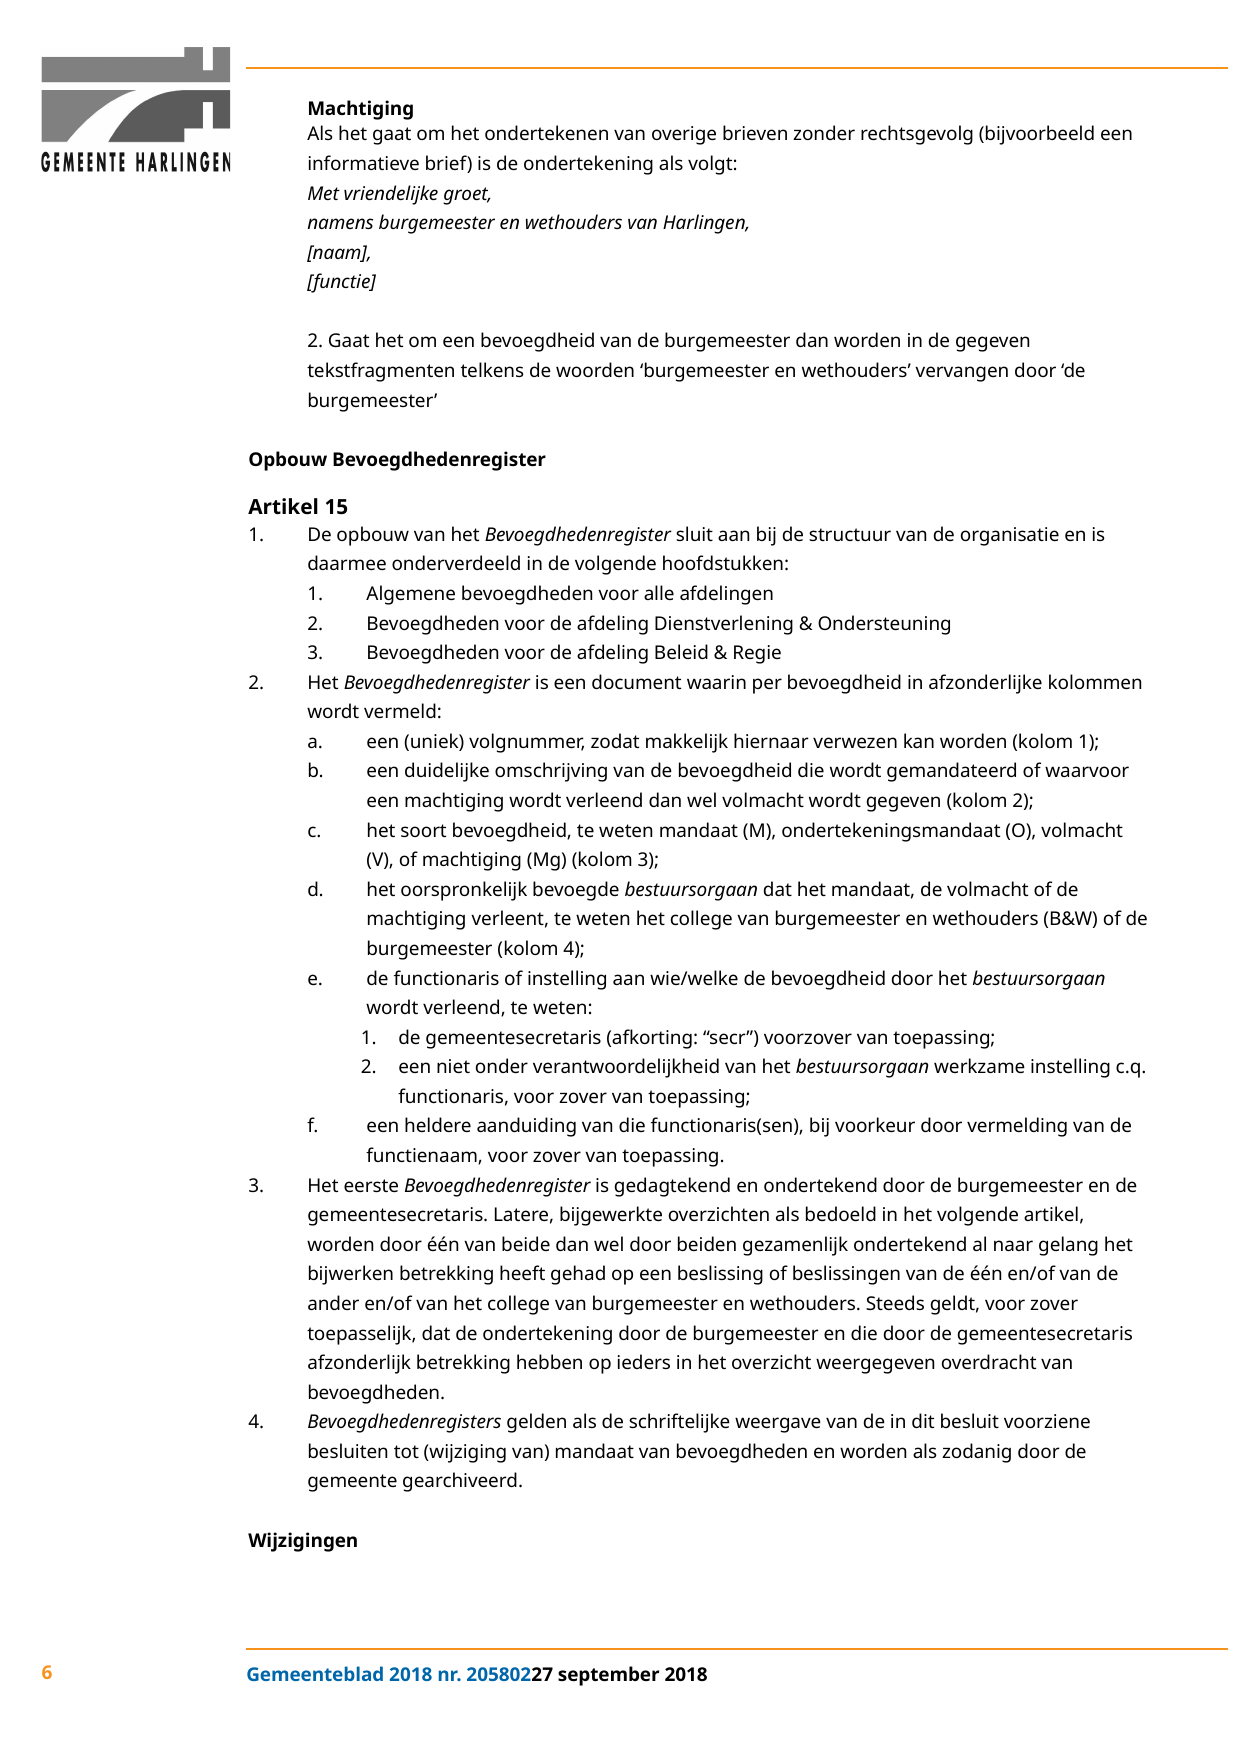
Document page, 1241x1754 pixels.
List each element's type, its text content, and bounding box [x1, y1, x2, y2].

list Algemene bevoegdheden voor alle afdelingen [307, 580, 1152, 606]
list Met vriendelijke groet, [248, 180, 1152, 205]
list een heldere aanduiding van die functionaris(sen), bij voorkeur door vermelding van de functienaam, voor zover van toepassing. [307, 1113, 1152, 1168]
list Bevoegdhedenregisters gelden als de schriftelijke weergave van de in dit besluit voorziene besluiten tot (wijziging van) mandaat van bevoegdheden en worden als zodanig door de gemeente gearchiveerd. [248, 1408, 1152, 1493]
list 2. Gaat het om een bevoegdheid van de burgemeester dan worden in de gegeven tekstfragmenten telkens de woorden ‘burgemeester en wethouders’ vervangen door ‘de burgemeester’ [248, 328, 1152, 412]
picture [41, 47, 231, 172]
list De opbouw van het Bevoegdhedenregister sluit aan bij de structuur van de organisatie en is daarmee onderverdeeld in de volgende hoofdstukken: [248, 521, 1152, 576]
list Als het gaat om het ondertekenen van overige brieven zonder rechtsgevolg (bijvoorbeeld een informatieve brief) is de ondertekening als volgt: [248, 121, 1152, 176]
list het soort bevoegdheid, te weten mandaat (M), ondertekeningsmandaat (O), volmacht (V), of machtiging (Mg) (kolom 3); [307, 817, 1152, 872]
list de functionaris of instelling aan wie/welke de bevoegdheid door het bestuursorgaan wordt verleend, te weten: [307, 965, 1152, 1020]
list Machtiging [248, 95, 1152, 121]
list Bevoegdheden voor de afdeling Beleid & Regie [307, 639, 1152, 665]
list een niet onder verantwoordelijkheid van het bestuursorgaan werkzame instelling c.q. functionaris, voor zover van toepassing; [361, 1053, 1152, 1109]
list Het eerste Bevoegdhedenregister is gedagtekend en ondertekend door de burgemeester en de gemeentesecretaris. Latere, bijgewerkte overzichten als bedoeld in het volgende artikel, worden door één van beide dan wel door beiden gezamenlijk ondertekend al naar gelang het bijwerken betrekking heeft gehad op een beslissing of beslissingen van de één en/of van de ander en/of van het college van burgemeester en wethouders. Steeds geldt, voor zover toepasselijk, dat de ondertekening door de burgemeester en die door de gemeentesecretaris afzonderlijk betrekking hebben op ieders in het overzicht weergegeven overdracht van bevoegdheden. [248, 1172, 1152, 1404]
list het oorspronkelijk bevoegde bestuursorgaan dat het mandaat, de volmacht of de machtiging verleent, te weten het college van burgemeester en wethouders (B&W) of de burgemeester (kolom 4); [307, 876, 1152, 961]
list de gemeentesecretaris (afkorting: “secr”) voorzover van toepassing; [361, 1024, 1152, 1049]
text Wijzigingen [248, 1527, 1152, 1552]
text Opbouw Bevoegdhedenregister [248, 446, 1152, 472]
list namens burgemeester en wethouders van Harlingen, [248, 209, 1152, 235]
list een duidelijke omschrijving van de bevoegdheid die wordt gemandateerd of waarvoor een machtiging wordt verleend dan wel volmacht wordt gegeven (kolom 2); [307, 758, 1152, 813]
text Artikel 15 [248, 492, 1152, 521]
list Bevoegdheden voor de afdeling Dienstverlening & Ondersteuning [307, 610, 1152, 635]
list [naam], [248, 239, 1152, 264]
list een (uniek) volgnummer, zodat makkelijk hiernaar verwezen kan worden (kolom 1); [307, 728, 1152, 754]
list Het Bevoegdhedenregister is een document waarin per bevoegdheid in afzonderlijke kolommen wordt vermeld: [248, 669, 1152, 724]
list [functie] [248, 268, 1152, 294]
